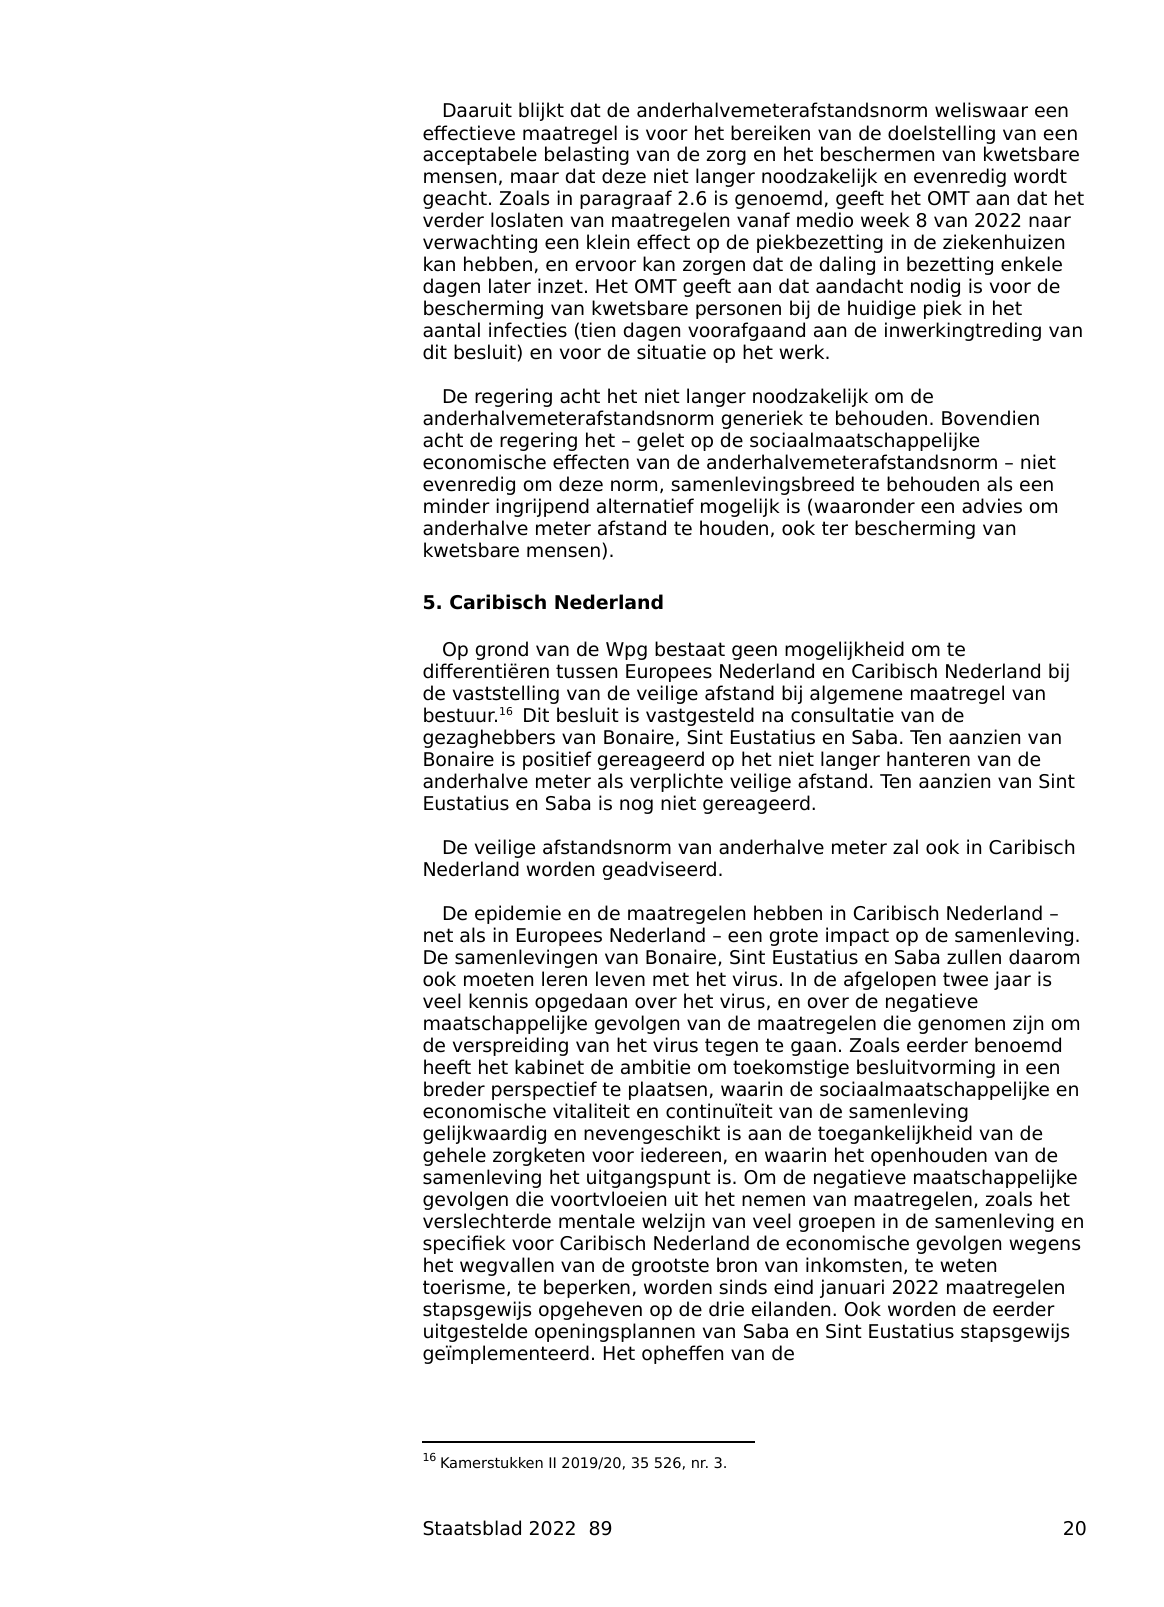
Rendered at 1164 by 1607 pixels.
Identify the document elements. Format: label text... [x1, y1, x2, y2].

text De veilige afstandsnorm van anderhalve meter zal ook in Caribisch Nederland worden geadviseerd. [422, 837, 1087, 881]
text De regering acht het niet langer noodzakelijk om de anderhalvemeterafstandsnorm generiek te behouden. Bovendien acht de regering het – gelet op de sociaalmaatschappelijke economische effecten van de anderhalvemeterafstandsnorm – niet evenredig om deze norm, samenlevingsbreed te behouden als een minder ingrijpend alternatief mogelijk is (waaronder een advies om anderhalve meter afstand te houden, ook ter bescherming van kwetsbare mensen). [422, 386, 1087, 562]
text Kamerstukken II 2019/20, 35 526, nr. 3. [422, 1451, 1087, 1473]
text De epidemie en de maatregelen hebben in Caribisch Nederland – net als in Europees Nederland – een grote impact op de samenleving. De samenlevingen van Bonaire, Sint Eustatius en Saba zullen daarom ook moeten leren leven met het virus. In de afgelopen twee jaar is veel kennis opgedaan over het virus, en over de negatieve maatschappelijke gevolgen van de maatregelen die genomen zijn om de verspreiding van het virus tegen te gaan. Zoals eerder benoemd heeft het kabinet de ambitie om toekomstige besluitvorming in een breder perspectief te plaatsen, waarin de sociaalmaatschappelijke en economische vitaliteit en continuïteit van de samenleving gelijkwaardig en nevengeschikt is aan de toegankelijkheid van de gehele zorgketen voor iedereen, en waarin het openhouden van de samenleving het uitgangspunt is. Om de negatieve maatschappelijke gevolgen die voortvloeien uit het nemen van maatregelen, zoals het verslechterde mentale welzijn van veel groepen in de samenleving en specifiek voor Caribisch Nederland de economische gevolgen wegens het wegvallen van de grootste bron van inkomsten, te weten toerisme, te beperken, worden sinds eind januari 2022 maatregelen stapsgewijs opgeheven op de drie eilanden. Ook worden de eerder uitgestelde openingsplannen van Saba en Sint Eustatius stapsgewijs geïmplementeerd. Het opheffen van de [422, 903, 1087, 1365]
subtitle 5. Caribisch Nederland [422, 592, 1087, 614]
text Daaruit blijkt dat de anderhalvemeterafstandsnorm weliswaar een effectieve maatregel is voor het bereiken van de doelstelling van een acceptabele belasting van de zorg en het beschermen van kwetsbare mensen, maar dat deze niet langer noodzakelijk en evenredig wordt geacht. Zoals in paragraaf 2.6 is genoemd, geeft het OMT aan dat het verder loslaten van maatregelen vanaf medio week 8 van 2022 naar verwachting een klein effect op de piekbezetting in de ziekenhuizen kan hebben, en ervoor kan zorgen dat de daling in bezetting enkele dagen later inzet. Het OMT geeft aan dat aandacht nodig is voor de bescherming van kwetsbare personen bij de huidige piek in het aantal infecties (tien dagen voorafgaand aan de inwerkingtreding van dit besluit) en voor de situatie op het werk. [422, 100, 1087, 364]
text Op grond van de Wpg bestaat geen mogelijkheid om te differentiëren tussen Europees Nederland en Caribisch Nederland bij de vaststelling van de veilige afstand bij algemene maatregel van bestuur. Dit besluit is vastgesteld na consultatie van de gezaghebbers van Bonaire, Sint Eustatius en Saba. Ten aanzien van Bonaire is positief gereageerd op het niet langer hanteren van de anderhalve meter als verplichte veilige afstand. Ten aanzien van Sint Eustatius en Saba is nog niet gereageerd. [422, 639, 1087, 815]
